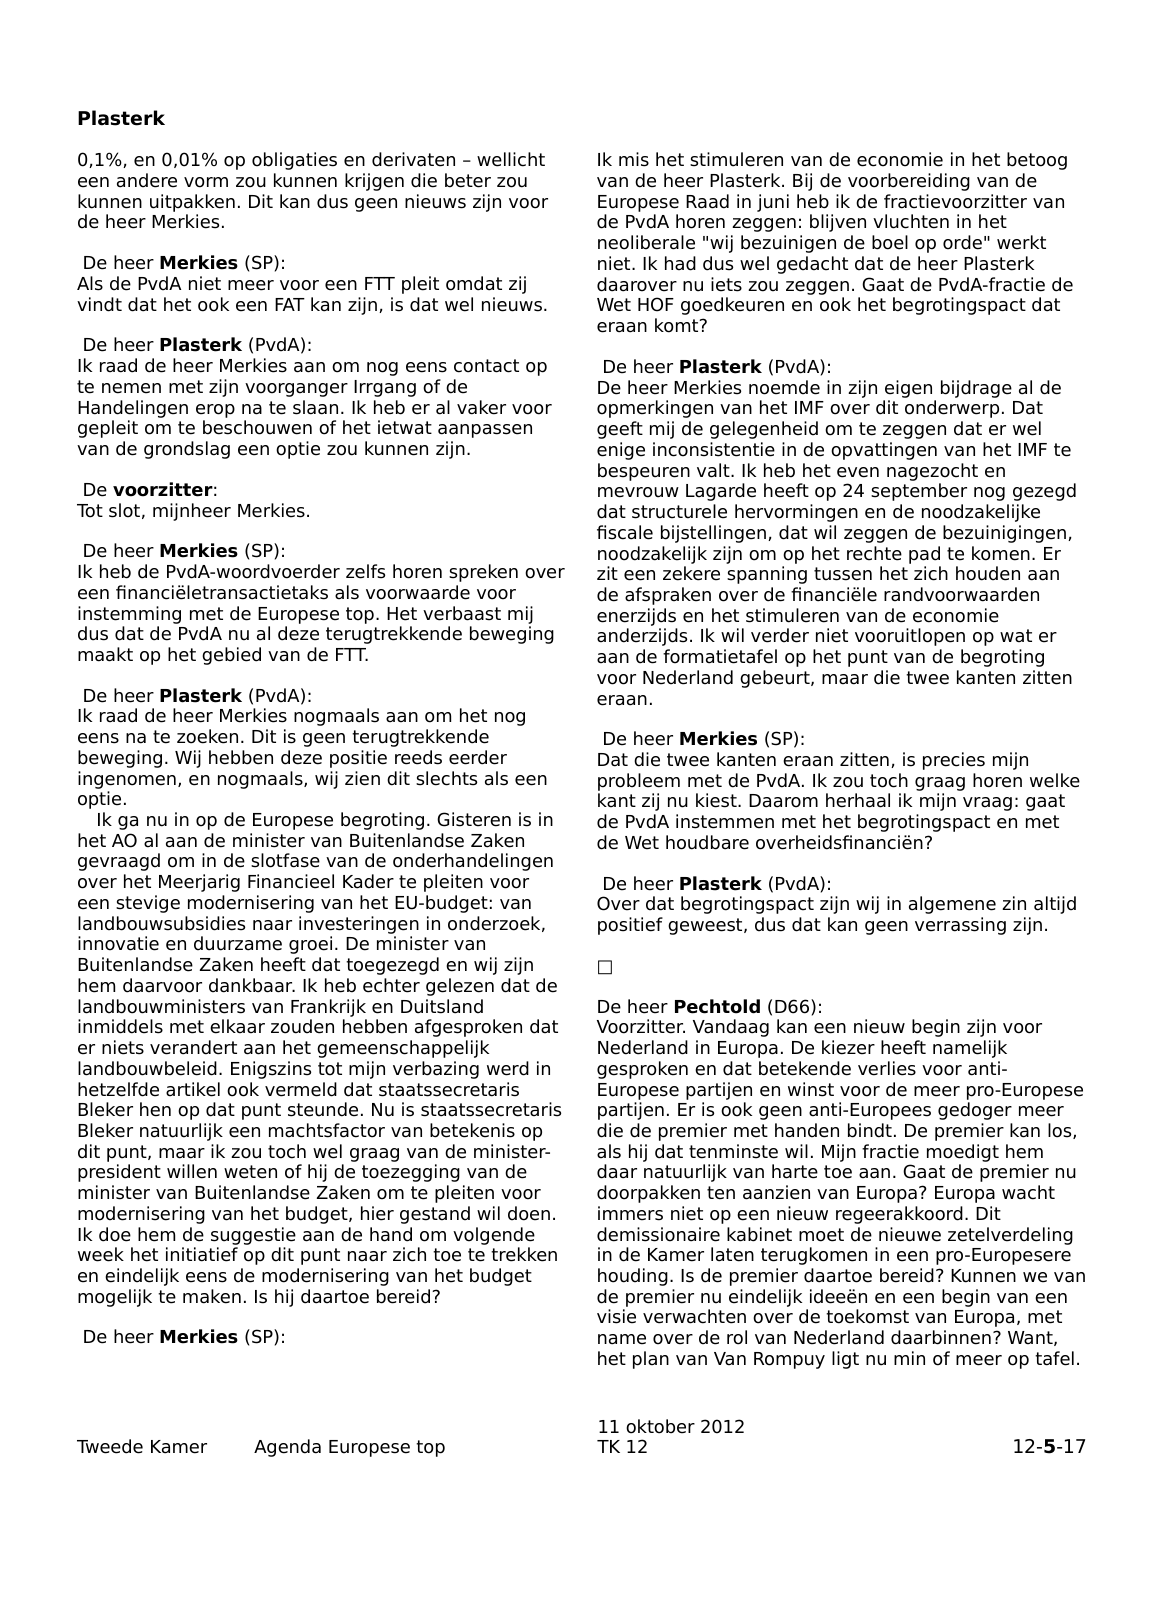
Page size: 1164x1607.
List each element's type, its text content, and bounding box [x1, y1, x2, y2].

text De voorzitter: [77, 480, 567, 500]
text Tot slot, mijnheer Merkies. [77, 500, 567, 521]
text Ik raad de heer Merkies nogmaals aan om het nog eens na te zoeken. Dit is geen terugtrekkende beweging. Wij hebben deze positie reeds eerder ingenomen, en nogmaals, wij zien dit slechts als een optie. [77, 706, 567, 810]
text De heer Pechtold (D66): [596, 996, 1087, 1017]
text De heer Merkies (SP): [77, 541, 567, 562]
text De heer Merkies noemde in zijn eigen bijdrage al de opmerkingen van het IMF over dit onderwerp. Dat geeft mij de gelegenheid om te zeggen dat er wel enige inconsistentie in de opvattingen van het IMF te bespeuren valt. Ik heb het even nagezocht en mevrouw Lagarde heeft op 24 september nog gezegd dat structurele hervormingen en de noodzakelijke fiscale bijstellingen, dat wil zeggen de bezuinigingen, noodzakelijk zijn om op het rechte pad te komen. Er zit een zekere spanning tussen het zich houden aan de afspraken over de financiële randvoorwaarden enerzijds en het stimuleren van de economie anderzijds. Ik wil verder niet vooruitlopen op wat er aan de formatietafel op het punt van de begroting voor Nederland gebeurt, maar die twee kanten zitten eraan. [596, 377, 1087, 709]
text 0,1%, en 0,01% op obligaties en derivaten – wellicht een andere vorm zou kunnen krijgen die beter zou kunnen uitpakken. Dit kan dus geen nieuws zijn voor de heer Merkies. [77, 150, 567, 233]
text De heer Merkies (SP): [77, 1327, 567, 1348]
text De heer Merkies (SP): [596, 729, 1087, 750]
text De heer Plasterk (PvdA): [77, 686, 567, 706]
text Ik heb de PvdA-woordvoerder zelfs horen spreken over een financiëletransactietaks als voorwaarde voor instemming met de Europese top. Het verbaast mij dus dat de PvdA nu al deze terugtrekkende beweging maakt op het gebied van de FTT. [77, 562, 567, 666]
text De heer Plasterk (PvdA): [596, 873, 1087, 894]
text □ [596, 956, 1087, 976]
text De heer Plasterk (PvdA): [77, 335, 567, 356]
text Ik mis het stimuleren van de economie in het betoog van de heer Plasterk. Bij de voorbereiding van de Europese Raad in juni heb ik de fractievoorzitter van de PvdA horen zeggen: blijven vluchten in het neoliberale "wij bezuinigen de boel op orde" werkt niet. Ik had dus wel gedacht dat de heer Plasterk daarover nu iets zou zeggen. Gaat de PvdA-fractie de Wet HOF goedkeuren en ook het begrotingspact dat eraan komt? [596, 150, 1087, 337]
text Dat die twee kanten eraan zitten, is precies mijn probleem met de PvdA. Ik zou toch graag horen welke kant zij nu kiest. Daarom herhaal ik mijn vraag: gaat de PvdA instemmen met het begrotingspact en met de Wet houdbare overheidsfinanciën? [596, 750, 1087, 853]
text Voorzitter. Vandaag kan een nieuw begin zijn voor Nederland in Europa. De kiezer heeft namelijk gesproken en dat betekende verlies voor anti-Europese partijen en winst voor de meer pro-Europese partijen. Er is ook geen anti-Europees gedoger meer die de premier met handen bindt. De premier kan los, als hij dat tenminste wil. Mijn fractie moedigt hem daar natuurlijk van harte toe aan. Gaat de premier nu doorpakken ten aanzien van Europa? Europa wacht immers niet op een nieuw regeerakkoord. Dit demissionaire kabinet moet de nieuwe zetelverdeling in de Kamer laten terugkomen in een pro-Europesere houding. Is de premier daartoe bereid? Kunnen we van de premier nu eindelijk ideeën en een begin van een visie verwachten over de toekomst van Europa, met name over de rol van Nederland daarbinnen? Want, het plan van Van Rompuy ligt nu min of meer op tafel. [596, 1017, 1087, 1369]
text De heer Plasterk (PvdA): [596, 357, 1087, 377]
text Over dat begrotingspact zijn wij in algemene zin altijd positief geweest, dus dat kan geen verrassing zijn. [596, 894, 1087, 936]
text Ik raad de heer Merkies aan om nog eens contact op te nemen met zijn voorganger Irrgang of de Handelingen erop na te slaan. Ik heb er al vaker voor gepleit om te beschouwen of het ietwat aanpassen van de grondslag een optie zou kunnen zijn. [77, 356, 567, 460]
text De heer Merkies (SP): [77, 253, 567, 274]
text Ik ga nu in op de Europese begroting. Gisteren is in het AO al aan de minister van Buitenlandse Zaken gevraagd om in de slotfase van de onderhandelingen over het Meerjarig Financieel Kader te pleiten voor een stevige modernisering van het EU-budget: van landbouwsubsidies naar investeringen in onderzoek, innovatie en duurzame groei. De minister van Buitenlandse Zaken heeft dat toegezegd en wij zijn hem daarvoor dankbaar. Ik heb echter gelezen dat de landbouwministers van Frankrijk en Duitsland inmiddels met elkaar zouden hebben afgesproken dat er niets verandert aan het gemeenschappelijk landbouwbeleid. Enigszins tot mijn verbazing werd in hetzelfde artikel ook vermeld dat staatssecretaris Bleker hen op dat punt steunde. Nu is staatssecretaris Bleker natuurlijk een machtsfactor van betekenis op dit punt, maar ik zou toch wel graag van de minister-president willen weten of hij de toezegging van de minister van Buitenlandse Zaken om te pleiten voor modernisering van het budget, hier gestand wil doen. Ik doe hem de suggestie aan de hand om volgende week het initiatief op dit punt naar zich toe te trekken en eindelijk eens de modernisering van het budget mogelijk te maken. Is hij daartoe bereid? [77, 810, 567, 1307]
text Als de PvdA niet meer voor een FTT pleit omdat zij vindt dat het ook een FAT kan zijn, is dat wel nieuws. [77, 274, 567, 315]
